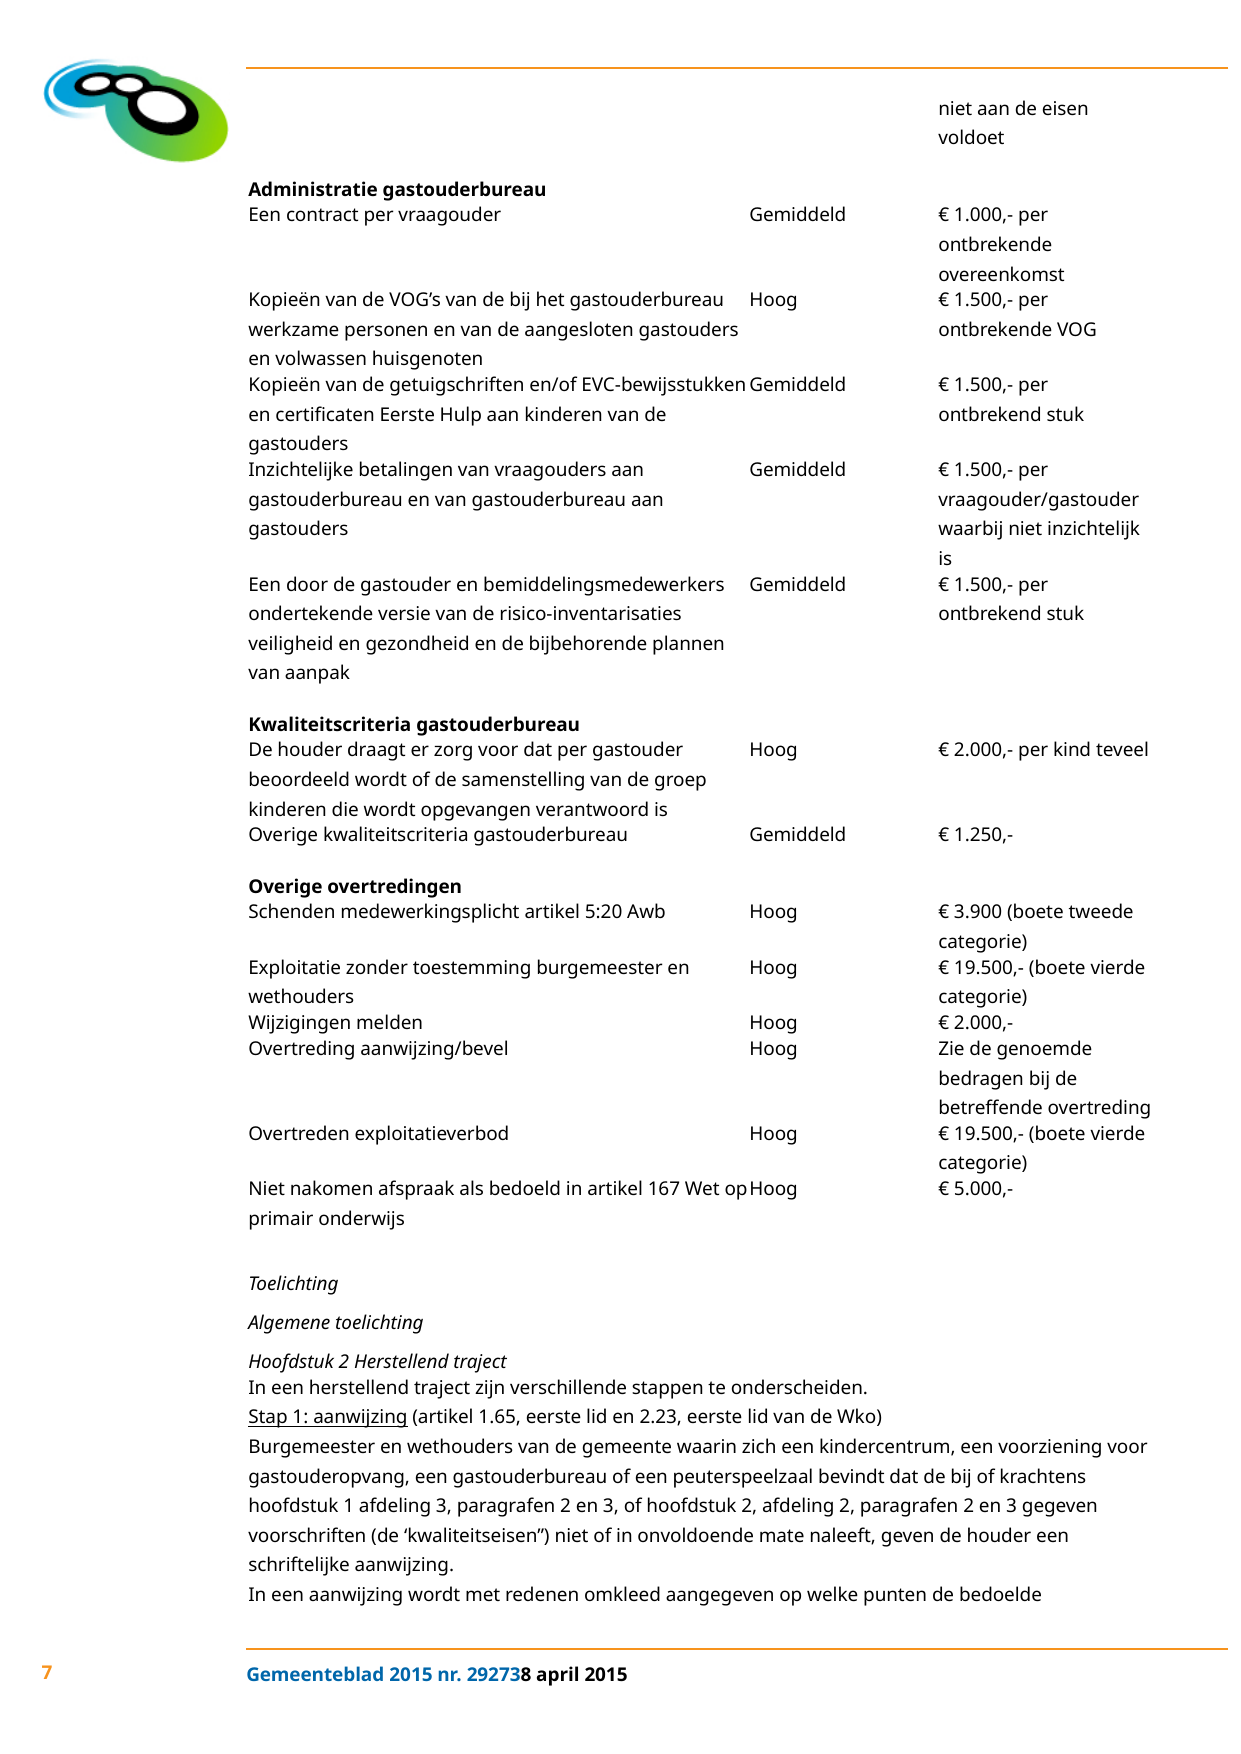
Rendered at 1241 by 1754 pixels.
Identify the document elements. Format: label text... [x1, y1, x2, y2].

table_cell [938, 176, 1152, 202]
picture [41, 47, 231, 172]
table_cell [248, 847, 749, 873]
table_cell Hoog [749, 954, 938, 1009]
table_cell [248, 150, 749, 176]
table_cell € 19.500,- (boete vierde categorie) [938, 954, 1152, 1009]
table_cell [248, 685, 749, 711]
table_cell Gemiddeld [749, 371, 938, 456]
table_cell [248, 95, 749, 150]
table_cell Inzichtelijke betalingen van vraagouders aan gastouderbureau en van gastouderbureau aan gastouders [248, 456, 749, 571]
table_cell Hoog [749, 737, 938, 822]
text Stap 1: aanwijzing (artikel 1.65, eerste lid en 2.23, eerste lid van de Wko) [248, 1404, 1152, 1429]
table_cell € 5.000,- [938, 1175, 1152, 1231]
table_cell Overtreden exploitatieverbod [248, 1120, 749, 1175]
table_cell Gemiddeld [749, 571, 938, 685]
text Algemene toelichting [248, 1309, 1152, 1335]
table_cell € 3.900 (boete tweede categorie) [938, 899, 1152, 954]
table_cell Gemiddeld [749, 202, 938, 286]
table_cell € 1.500,- per vraagouder/gastouder waarbij niet inzichtelijk is [938, 456, 1152, 571]
table_cell Wijzigingen melden [248, 1009, 749, 1035]
table_cell € 19.500,- (boete vierde categorie) [938, 1120, 1152, 1175]
table_cell Zie de genoemde bedragen bij de betreffende overtreding [938, 1035, 1152, 1120]
table_cell Hoog [749, 1035, 938, 1120]
table_cell Kopieën van de getuigschriften en/of EVC-bewijsstukken en certificaten Eerste Hulp aan kinderen van de gastouders [248, 371, 749, 456]
table_cell Administratie gastouderbureau [248, 176, 749, 202]
table_cell [938, 685, 1152, 711]
table_cell [749, 176, 938, 202]
table_cell Een contract per vraagouder [248, 202, 749, 286]
table_cell niet aan de eisen voldoet [938, 95, 1152, 150]
table_cell Overige overtredingen [248, 873, 749, 899]
table_cell Overige kwaliteitscriteria gastouderbureau [248, 822, 749, 847]
table_cell [938, 150, 1152, 176]
table_cell Hoog [749, 1175, 938, 1231]
text Hoofdstuk 2 Herstellend traject [248, 1348, 1152, 1374]
table_cell € 2.000,- [938, 1009, 1152, 1035]
table_cell Schenden medewerkingsplicht artikel 5:20 Awb [248, 899, 749, 954]
text Burgemeester en wethouders van de gemeente waarin zich een kindercentrum, een voorziening voor gastouderopvang, een gastouderbureau of een peuterspeelzaal bevindt dat de bij of krachtens hoofdstuk 1 afdeling 3, paragrafen 2 en 3, of hoofdstuk 2, afdeling 2, paragrafen 2 en 3 gegeven voorschriften (de ‘kwaliteitseisen”) niet of in onvoldoende mate naleeft, geven de houder een schriftelijke aanwijzing. [248, 1433, 1152, 1577]
table_cell [749, 95, 938, 150]
table_cell [938, 711, 1152, 737]
table_cell Hoog [749, 286, 938, 371]
text In een herstellend traject zijn verschillende stappen te onderscheiden. [248, 1374, 1152, 1400]
table_cell Gemiddeld [749, 822, 938, 847]
table_cell [938, 847, 1152, 873]
table_cell Kwaliteitscriteria gastouderbureau [248, 711, 749, 737]
text In een aanwijzing wordt met redenen omkleed aangegeven op welke punten de bedoelde [248, 1581, 1152, 1607]
table_cell [749, 873, 938, 899]
table_cell € 1.500,- per ontbrekend stuk [938, 371, 1152, 456]
table_cell € 1.250,- [938, 822, 1152, 847]
table_cell De houder draagt er zorg voor dat per gastouder beoordeeld wordt of de samenstelling van de groep kinderen die wordt opgevangen verantwoord is [248, 737, 749, 822]
text Toelichting [248, 1270, 1152, 1296]
table_cell Hoog [749, 1120, 938, 1175]
table_cell [749, 711, 938, 737]
table_cell [749, 685, 938, 711]
table_cell [749, 847, 938, 873]
table_cell Niet nakomen afspraak als bedoeld in artikel 167 Wet op primair onderwijs [248, 1175, 749, 1231]
table_cell € 1.500,- per ontbrekende VOG [938, 286, 1152, 371]
table_cell [938, 873, 1152, 899]
table_cell [749, 150, 938, 176]
table_cell Een door de gastouder en bemiddelingsmedewerkers ondertekende versie van de risico-inventarisaties veiligheid en gezondheid en de bijbehorende plannen van aanpak [248, 571, 749, 685]
table_cell € 1.000,- per ontbrekende overeenkomst [938, 202, 1152, 286]
table_cell Gemiddeld [749, 456, 938, 571]
table_cell € 2.000,- per kind teveel [938, 737, 1152, 822]
table_cell Hoog [749, 1009, 938, 1035]
table_cell Kopieën van de VOG’s van de bij het gastouderbureau werkzame personen en van de aangesloten gastouders en volwassen huisgenoten [248, 286, 749, 371]
table_cell Overtreding aanwijzing/bevel [248, 1035, 749, 1120]
table_cell Exploitatie zonder toestemming burgemeester en wethouders [248, 954, 749, 1009]
table_cell Hoog [749, 899, 938, 954]
table_cell € 1.500,- per ontbrekend stuk [938, 571, 1152, 685]
